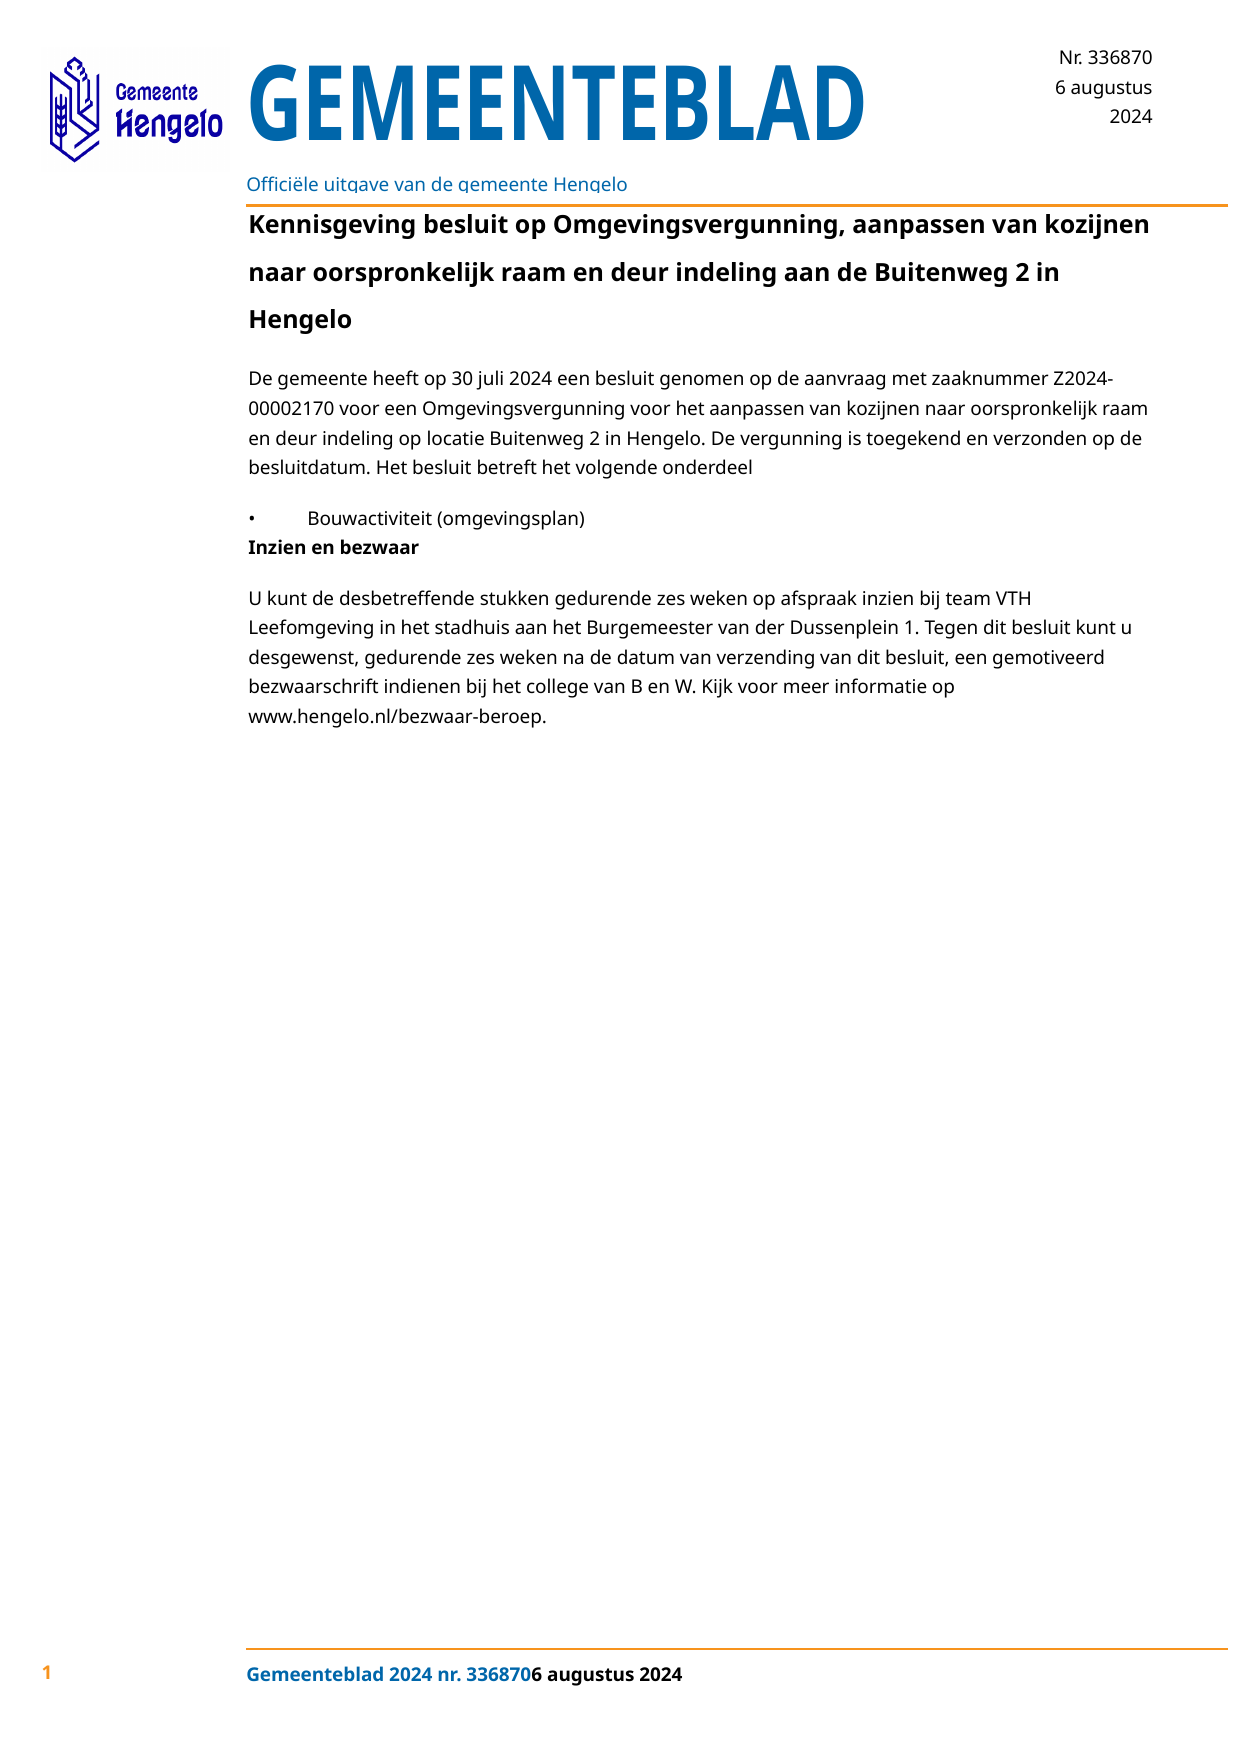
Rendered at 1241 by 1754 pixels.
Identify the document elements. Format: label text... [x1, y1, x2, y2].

text Kennisgeving besluit op Omgevingsvergunning, aanpassen van kozijnen naar oorspronkelijk raam en deur indeling aan de Buitenweg 2 in Hengelo [248, 207, 1152, 336]
text Inzien en bezwaar [248, 534, 1152, 560]
text U kunt de desbetreffende stukken gedurende zes weken op afspraak inzien bij team VTH Leefomgeving in het stadhuis aan het Burgemeester van der Dussenplein 1. Tegen dit besluit kunt u desgewenst, gedurende zes weken na de datum van verzending van dit besluit, een gemotiveerd bezwaarschrift indienen bij het college van B en W. Kijk voor meer informatie op www.hengelo.nl/bezwaar-beroep. [248, 585, 1152, 729]
list Bouwactiviteit (omgevingsplan) [248, 505, 1152, 530]
picture [41, 47, 231, 172]
text De gemeente heeft op 30 juli 2024 een besluit genomen op de aanvraag met zaaknummer Z2024-00002170 voor een Omgevingsvergunning voor het aanpassen van kozijnen naar oorspronkelijk raam en deur indeling op locatie Buitenweg 2 in Hengelo. De vergunning is toegekend en verzonden op de besluitdatum. Het besluit betreft het volgende onderdeel [248, 366, 1152, 480]
